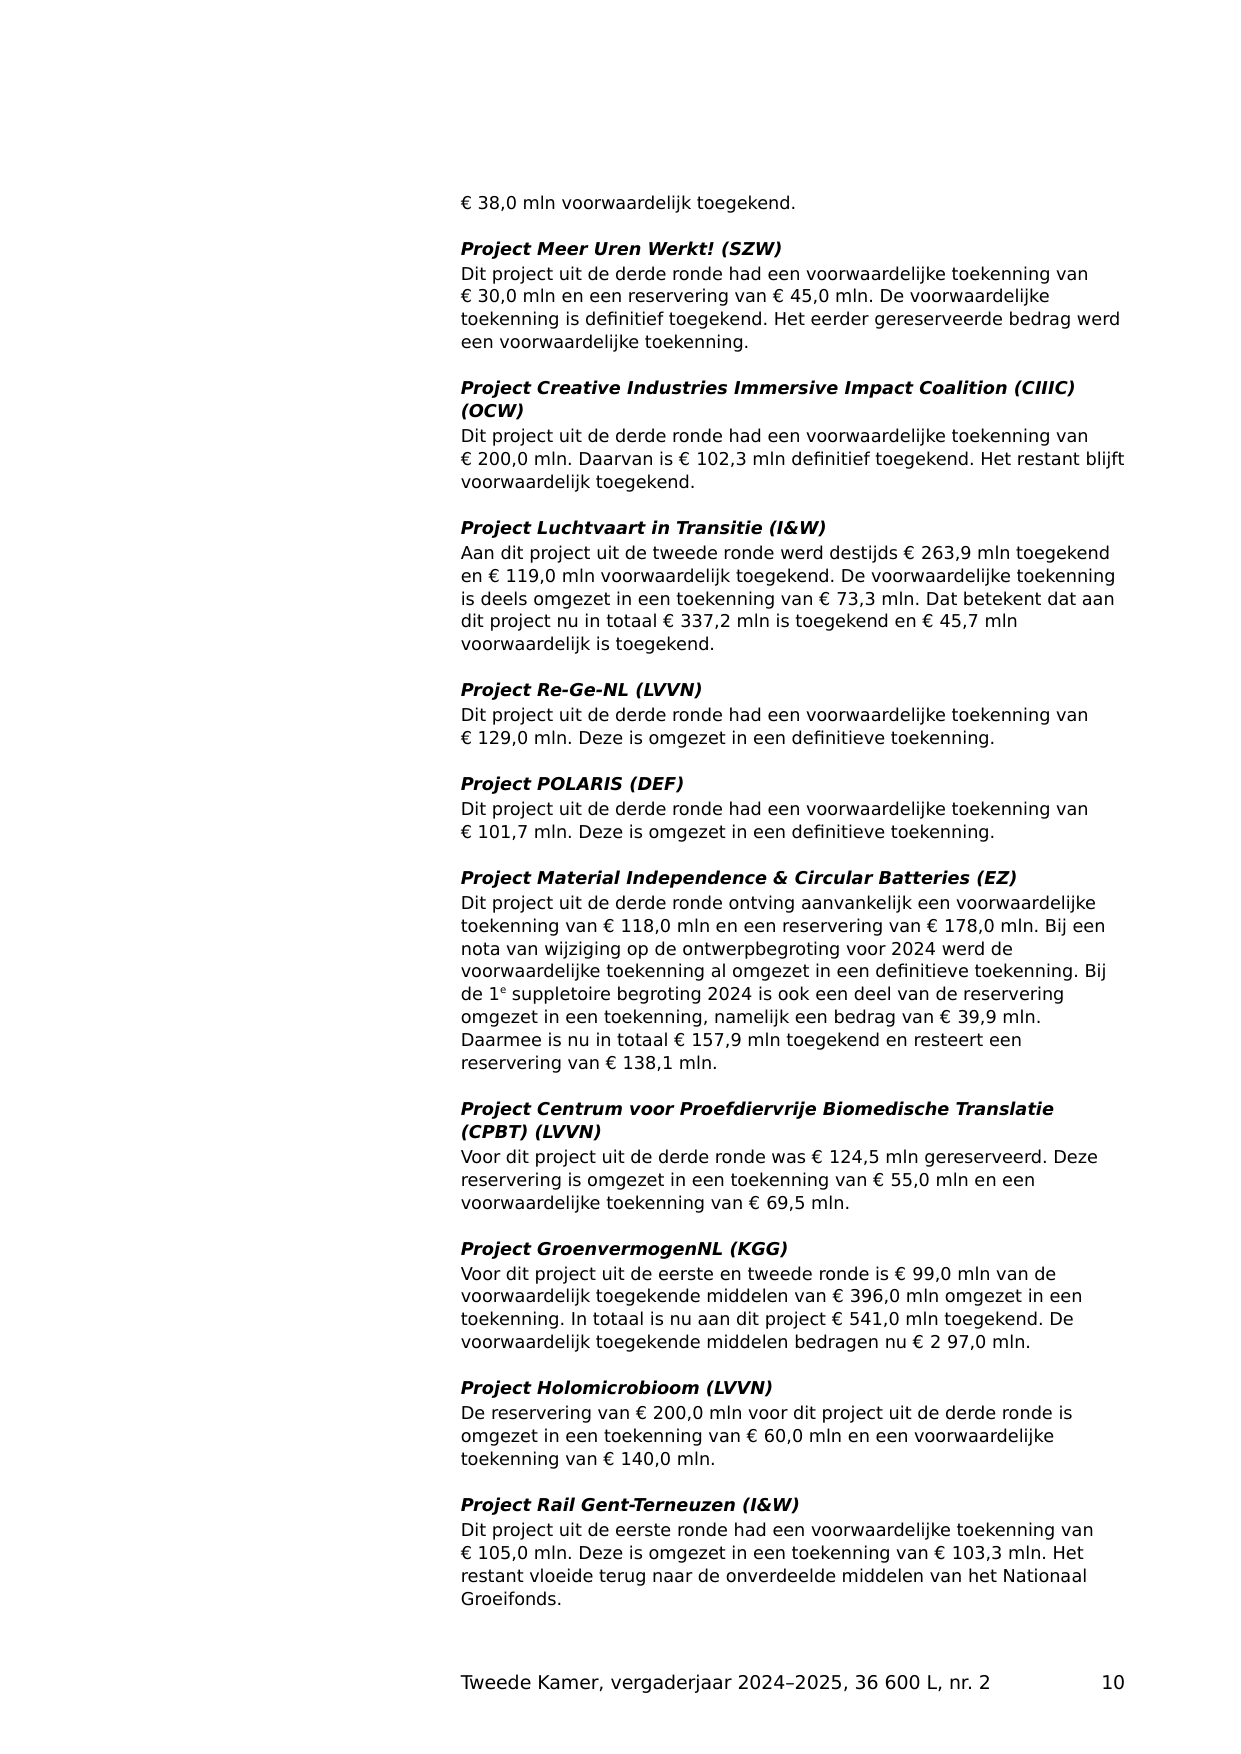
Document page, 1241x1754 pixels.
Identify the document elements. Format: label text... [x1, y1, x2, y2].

text € 38,0 mln voorwaardelĳk toegekend. [461, 191, 1125, 214]
text Dit project uit de derde ronde had een voorwaardelĳke toekenning van € 129,0 mln. Deze is omgezet in een definitieve toekenning. [461, 703, 1125, 749]
text Dit project uit de derde ronde ontving aanvankelĳk een voorwaardelĳke toekenning van € 118,0 mln en een reservering van € 178,0 mln. Bĳ een nota van wĳziging op de ontwerpbegroting voor 2024 werd de voorwaardelĳke toekenning al omgezet in een definitieve toekenning. Bij de 1e suppletoire begroting 2024 is ook een deel van de reservering omgezet in een toekenning, namelĳk een bedrag van € 39,9 mln. Daarmee is nu in totaal € 157,9 mln toegekend en resteert een reservering van € 138,1 mln. [461, 891, 1125, 1074]
text Project Material Independence & Circular Batteries (EZ) [461, 866, 1125, 889]
text Project GroenvermogenNL (KGG) [461, 1237, 1125, 1259]
text Dit project uit de derde ronde had een voorwaardelĳke toekenning van € 200,0 mln. Daarvan is € 102,3 mln definitief toegekend. Het restant blĳft voorwaardelĳk toegekend. [461, 424, 1125, 493]
text Project Meer Uren Werkt! (SZW) [461, 237, 1125, 259]
text Voor dit project uit de eerste en tweede ronde is € 99,0 mln van de voorwaardelĳk toegekende middelen van € 396,0 mln omgezet in een toekenning. In totaal is nu aan dit project € 541,0 mln toegekend. De voorwaardelĳk toegekende middelen bedragen nu € 2 97,0 mln. [461, 1262, 1125, 1353]
text Dit project uit de derde ronde had een voorwaardelĳke toekenning van € 30,0 mln en een reservering van € 45,0 mln. De voorwaardelĳke toekenning is definitief toegekend. Het eerder gereserveerde bedrag werd een voorwaardelĳke toekenning. [461, 262, 1125, 353]
text Dit project uit de eerste ronde had een voorwaardelĳke toekenning van € 105,0 mln. Deze is omgezet in een toekenning van € 103,3 mln. Het restant vloeide terug naar de onverdeelde middelen van het Nationaal Groeifonds. [461, 1518, 1125, 1609]
text Dit project uit de derde ronde had een voorwaardelĳke toekenning van € 101,7 mln. Deze is omgezet in een definitieve toekenning. [461, 797, 1125, 843]
text Project Re-Ge-NL (LVVN) [461, 678, 1125, 701]
text De reservering van € 200,0 mln voor dit project uit de derde ronde is omgezet in een toekenning van € 60,0 mln en een voorwaardelĳke toekenning van € 140,0 mln. [461, 1401, 1125, 1470]
text Project Creative Industries Immersive Impact Coalition (CIIIC) (OCW) [461, 376, 1125, 422]
text Project POLARIS (DEF) [461, 772, 1125, 795]
text Aan dit project uit de tweede ronde werd destĳds € 263,9 mln toegekend en € 119,0 mln voorwaardelĳk toegekend. De voorwaardelĳke toekenning is deels omgezet in een toekenning van € 73,3 mln. Dat betekent dat aan dit project nu in totaal € 337,2 mln is toegekend en € 45,7 mln voorwaardelĳk is toegekend. [461, 541, 1125, 655]
text Project Centrum voor Proefdiervrĳe Biomedische Translatie (CPBT) (LVVN) [461, 1097, 1125, 1143]
text Project Rail Gent-Terneuzen (I&W) [461, 1493, 1125, 1516]
text Voor dit project uit de derde ronde was € 124,5 mln gereserveerd. Deze reservering is omgezet in een toekenning van € 55,0 mln en een voorwaardelĳke toekenning van € 69,5 mln. [461, 1145, 1125, 1214]
text Project Luchtvaart in Transitie (I&W) [461, 516, 1125, 539]
text Project Holomicrobioom (LVVN) [461, 1376, 1125, 1399]
